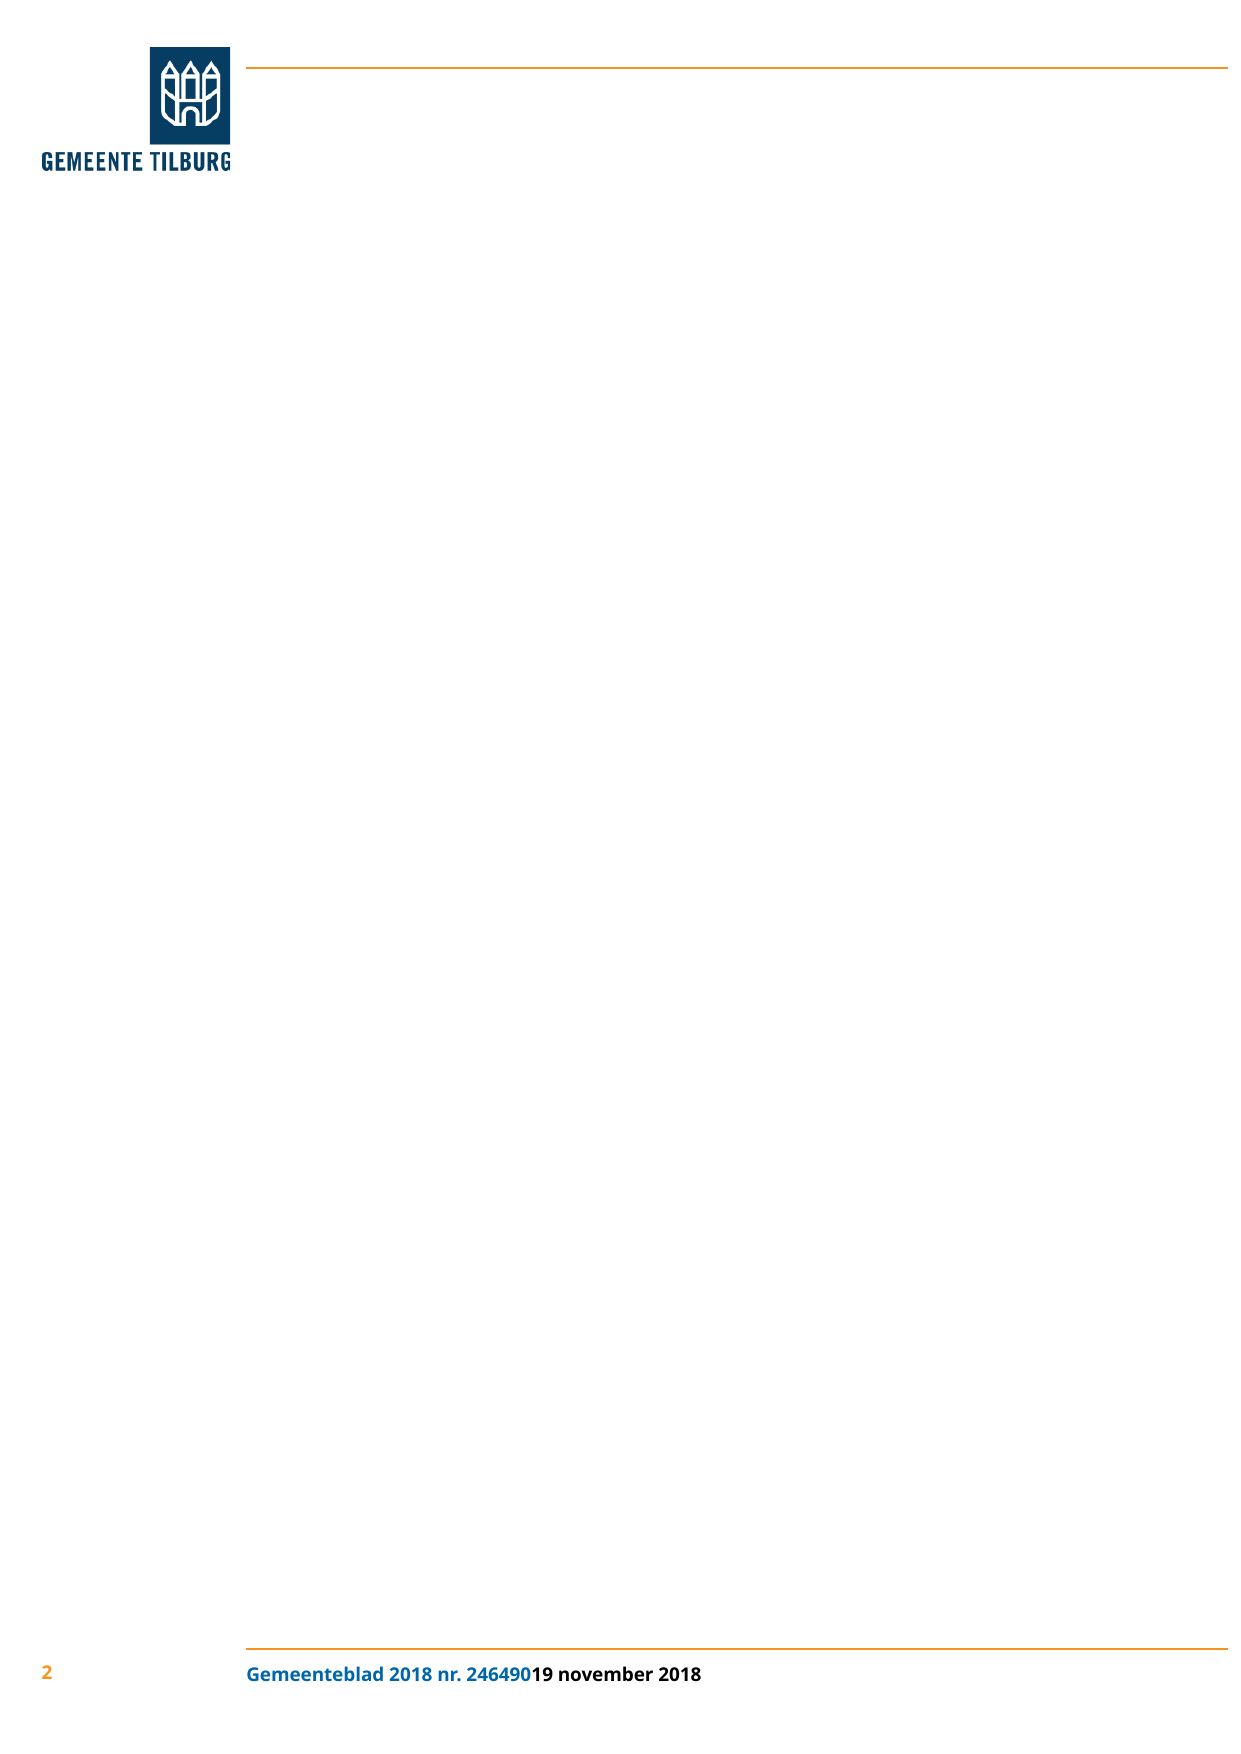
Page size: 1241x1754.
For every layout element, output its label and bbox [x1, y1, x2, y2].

picture [41, 47, 231, 172]
